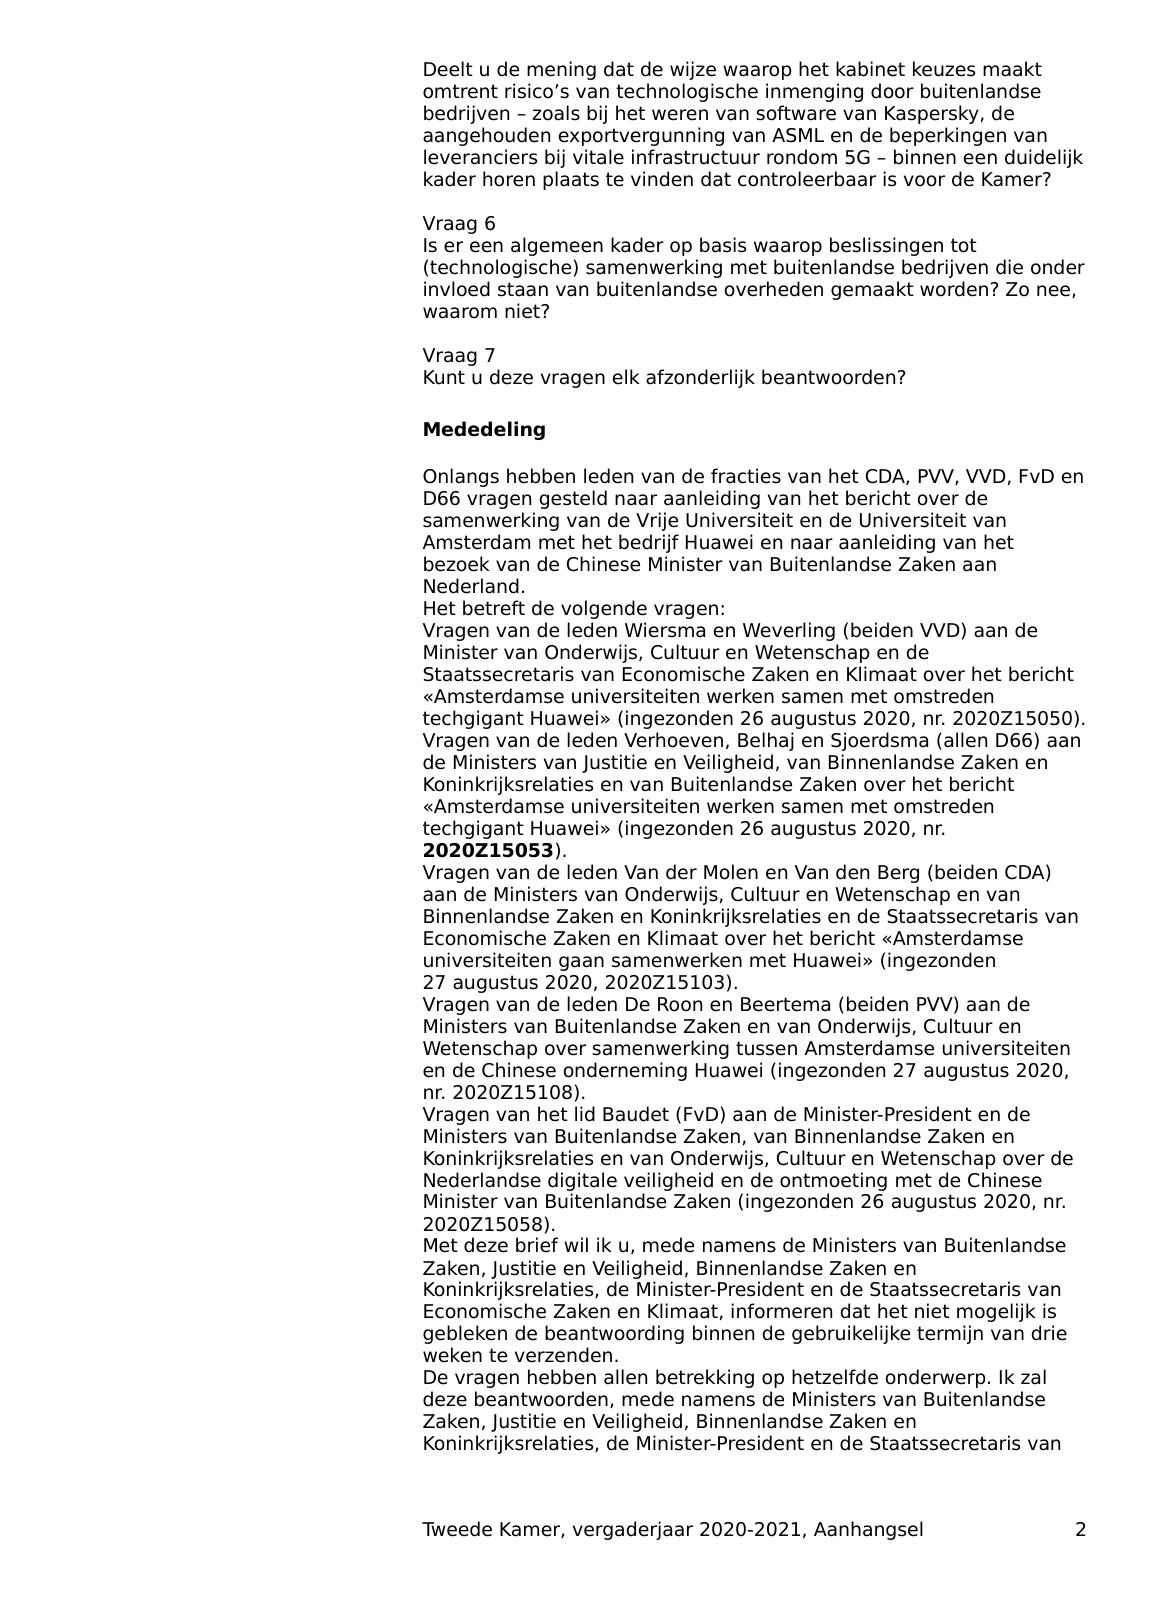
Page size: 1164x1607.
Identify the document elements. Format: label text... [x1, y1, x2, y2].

text Onlangs hebben leden van de fracties van het CDA, PVV, VVD, FvD en D66 vragen gesteld naar aanleiding van het bericht over de samenwerking van de Vrije Universiteit en de Universiteit van Amsterdam met het bedrijf Huawei en naar aanleiding van het bezoek van de Chinese Minister van Buitenlandse Zaken aan Nederland. [422, 466, 1087, 598]
text Vragen van de leden De Roon en Beertema (beiden PVV) aan de Ministers van Buitenlandse Zaken en van Onderwijs, Cultuur en Wetenschap over samenwerking tussen Amsterdamse universiteiten en de Chinese onderneming Huawei (ingezonden 27 augustus 2020, nr. 2020Z15108). [422, 994, 1087, 1103]
text Vragen van de leden Wiersma en Weverling (beiden VVD) aan de Minister van Onderwijs, Cultuur en Wetenschap en de Staatssecretaris van Economische Zaken en Klimaat over het bericht «Amsterdamse universiteiten werken samen met omstreden techgigant Huawei» (ingezonden 26 augustus 2020, nr. 2020Z15050). [422, 620, 1087, 730]
text Is er een algemeen kader op basis waarop beslissingen tot (technologische) samenwerking met buitenlandse bedrijven die onder invloed staan van buitenlandse overheden gemaakt worden? Zo nee, waarom niet? [422, 235, 1087, 323]
text Deelt u de mening dat de wijze waarop het kabinet keuzes maakt omtrent risico’s van technologische inmenging door buitenlandse bedrijven – zoals bij het weren van software van Kaspersky, de aangehouden exportvergunning van ASML en de beperkingen van leveranciers bij vitale infrastructuur rondom 5G – binnen een duidelijk kader horen plaats te vinden dat controleerbaar is voor de Kamer? [422, 59, 1087, 191]
subtitle Mededeling [422, 419, 1087, 441]
text Het betreft de volgende vragen: [422, 598, 1087, 620]
text Vragen van de leden Van der Molen en Van den Berg (beiden CDA) aan de Ministers van Onderwijs, Cultuur en Wetenschap en van Binnenlandse Zaken en Koninkrijksrelaties en de Staatssecretaris van Economische Zaken en Klimaat over het bericht «Amsterdamse universiteiten gaan samenwerken met Huawei» (ingezonden 27 augustus 2020, 2020Z15103). [422, 862, 1087, 994]
text Vragen van de leden Verhoeven, Belhaj en Sjoerdsma (allen D66) aan de Ministers van Justitie en Veiligheid, van Binnenlandse Zaken en Koninkrijksrelaties en van Buitenlandse Zaken over het bericht «Amsterdamse universiteiten werken samen met omstreden techgigant Huawei» (ingezonden 26 augustus 2020, nr. 2020Z15053). [422, 730, 1087, 862]
text De vragen hebben allen betrekking op hetzelfde onderwerp. Ik zal deze beantwoorden, mede namens de Ministers van Buitenlandse Zaken, Justitie en Veiligheid, Binnenlandse Zaken en Koninkrijksrelaties, de Minister-President en de Staatssecretaris van [422, 1367, 1087, 1455]
text Met deze brief wil ik u, mede namens de Ministers van Buitenlandse Zaken, Justitie en Veiligheid, Binnenlandse Zaken en Koninkrijksrelaties, de Minister-President en de Staatssecretaris van Economische Zaken en Klimaat, informeren dat het niet mogelijk is gebleken de beantwoording binnen de gebruikelijke termijn van drie weken te verzenden. [422, 1235, 1087, 1367]
text Kunt u deze vragen elk afzonderlijk beantwoorden? [422, 367, 1087, 389]
text Vraag 7 [422, 345, 1087, 367]
text Vragen van het lid Baudet (FvD) aan de Minister-President en de Ministers van Buitenlandse Zaken, van Binnenlandse Zaken en Koninkrijksrelaties en van Onderwijs, Cultuur en Wetenschap over de Nederlandse digitale veiligheid en de ontmoeting met de Chinese Minister van Buitenlandse Zaken (ingezonden 26 augustus 2020, nr. 2020Z15058). [422, 1103, 1087, 1235]
text Vraag 6 [422, 213, 1087, 235]
